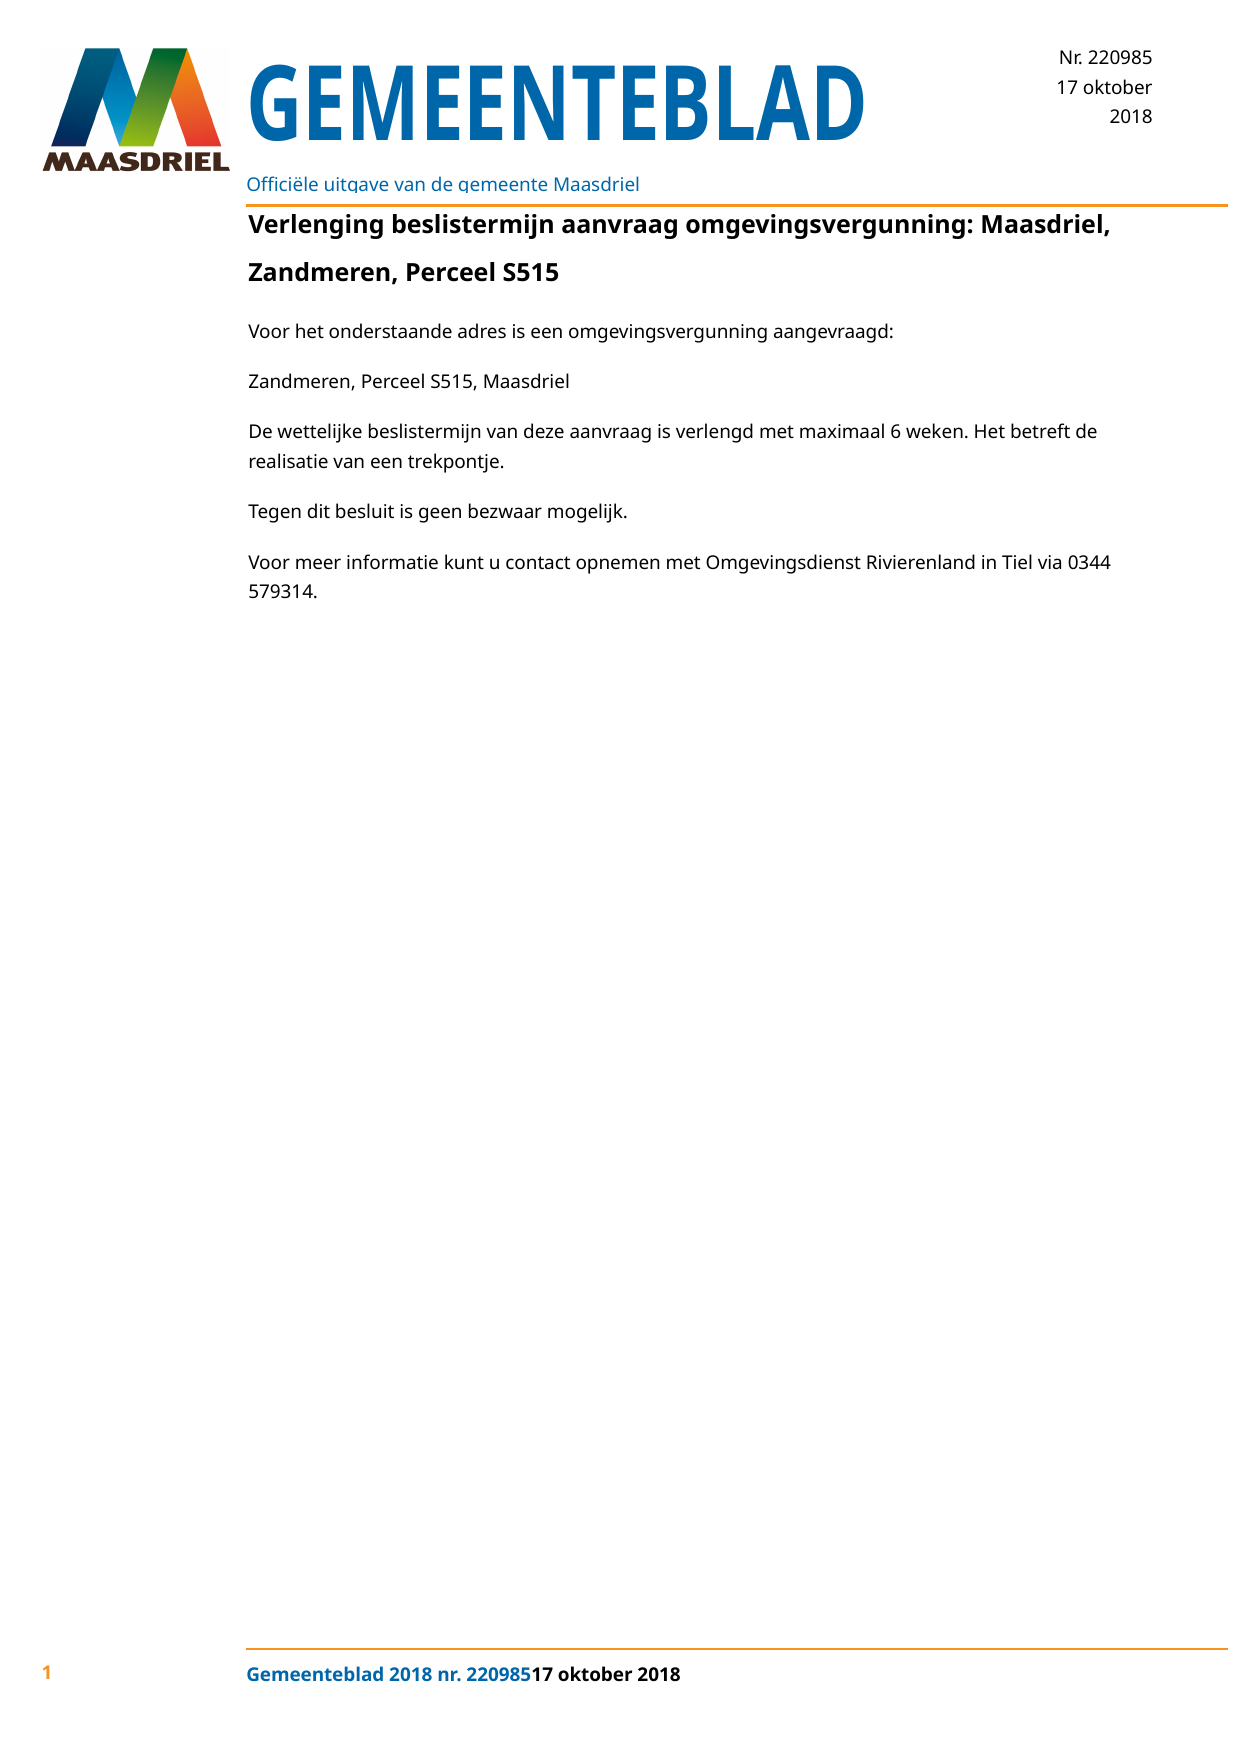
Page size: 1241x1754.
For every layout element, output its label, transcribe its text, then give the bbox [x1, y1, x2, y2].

text Voor meer informatie kunt u contact opnemen met Omgevingsdienst Rivierenland in Tiel via 0344 579314. [248, 549, 1152, 604]
text De wettelijke beslistermijn van deze aanvraag is verlengd met maximaal 6 weken. Het betreft de realisatie van een trekpontje. [248, 419, 1152, 474]
picture [41, 47, 231, 172]
text Tegen dit besluit is geen bezwaar mogelijk. [248, 499, 1152, 524]
text Zandmeren, Perceel S515, Maasdriel [248, 368, 1152, 394]
text Voor het onderstaande adres is een omgevingsvergunning aangevraagd: [248, 318, 1152, 344]
text Verlenging beslistermijn aanvraag omgevingsvergunning: Maasdriel, Zandmeren, Perceel S515 [248, 207, 1152, 288]
